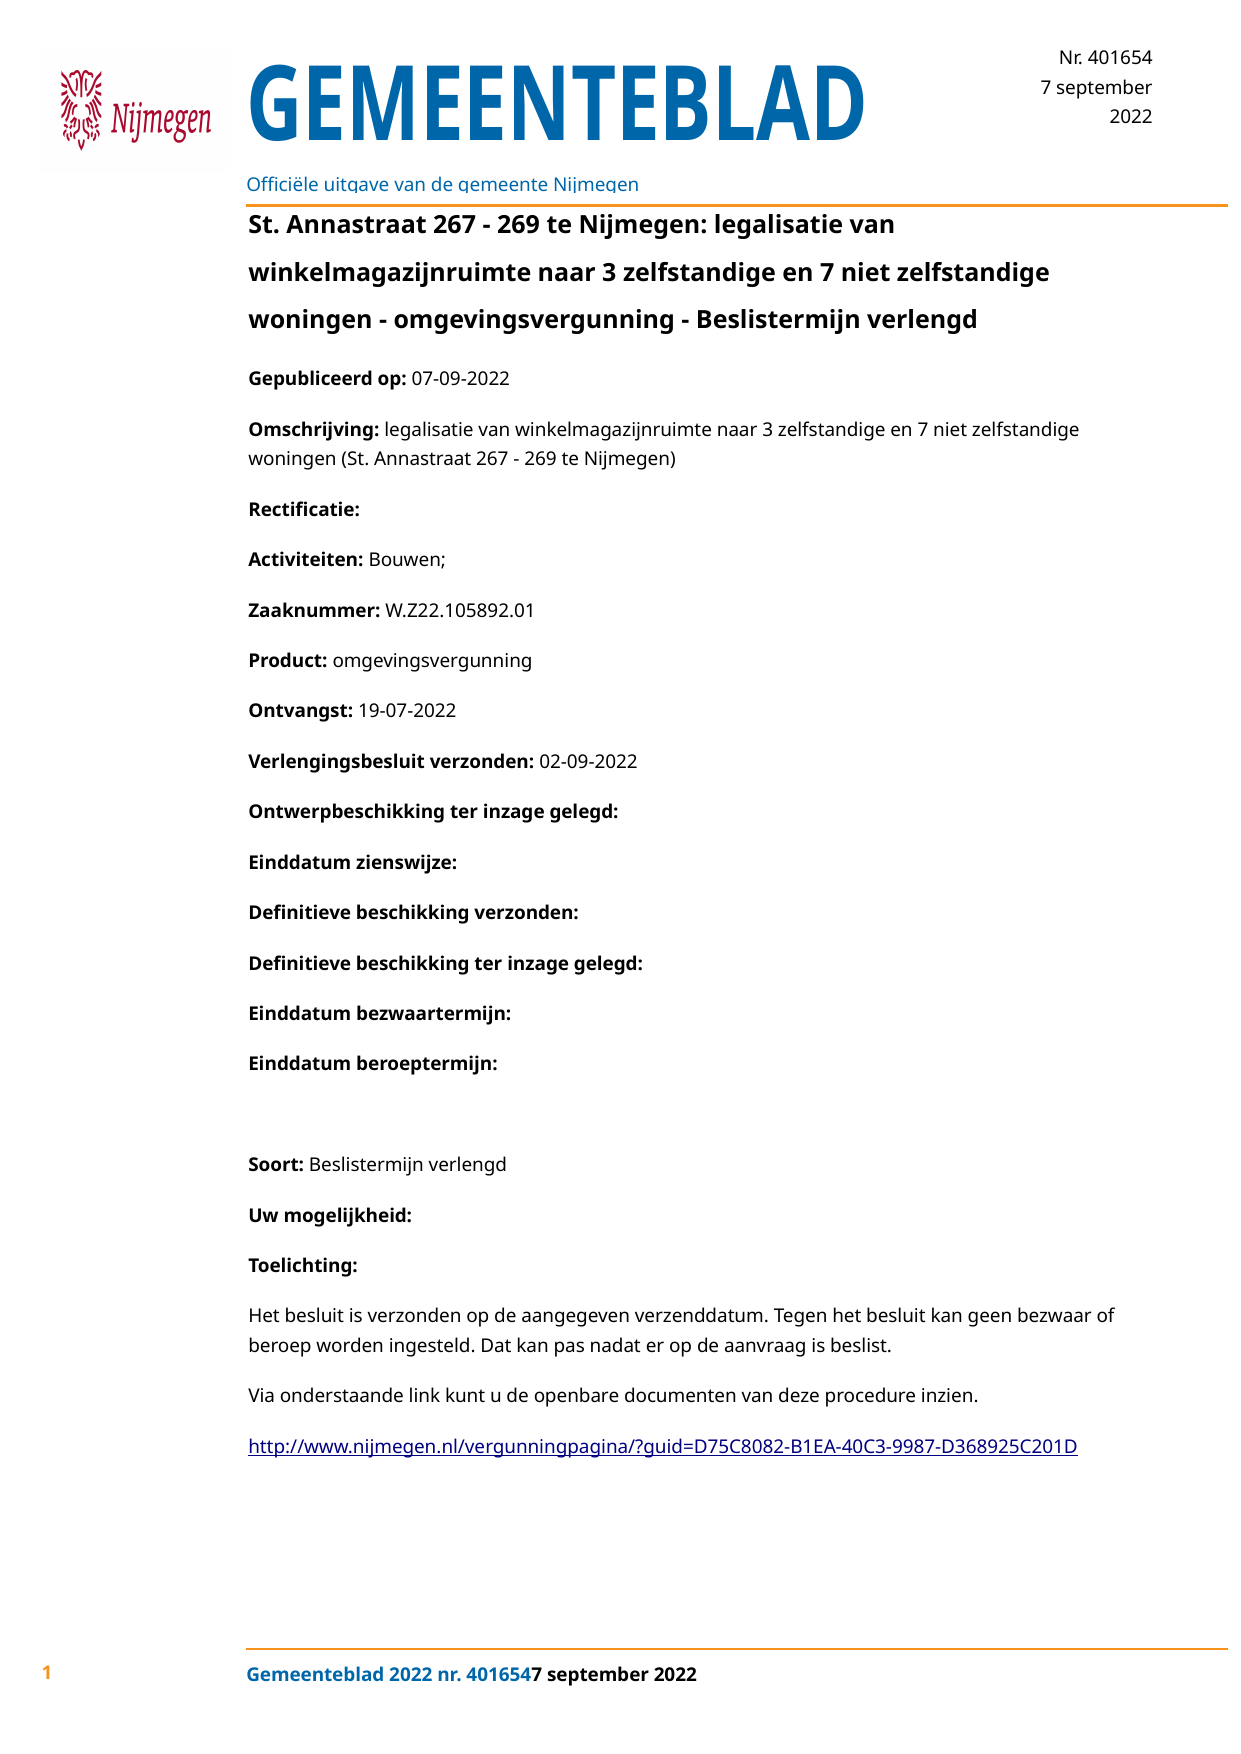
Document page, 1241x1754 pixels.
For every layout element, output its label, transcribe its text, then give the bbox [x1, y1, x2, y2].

text Ontvangst: 19-07-2022 [248, 698, 1152, 723]
text Zaaknummer: W.Z22.105892.01 [248, 597, 1152, 622]
picture [41, 47, 231, 172]
text Activiteiten: Bouwen; [248, 546, 1152, 572]
text Definitieve beschikking verzonden: [248, 899, 1152, 925]
text Definitieve beschikking ter inzage gelegd: [248, 950, 1152, 975]
text Rectificatie: [248, 496, 1152, 522]
text Het besluit is verzonden op de aangegeven verzenddatum. Tegen het besluit kan geen bezwaar of beroep worden ingesteld. Dat kan pas nadat er op de aanvraag is beslist. [248, 1303, 1152, 1358]
text Einddatum zienswijze: [248, 849, 1152, 874]
text Uw mogelijkheid: [248, 1202, 1152, 1227]
text Toelichting: [248, 1252, 1152, 1278]
text Einddatum bezwaartermijn: [248, 1000, 1152, 1026]
text St. Annastraat 267 - 269 te Nijmegen: legalisatie van winkelmagazijnruimte naar 3 zelfstandige en 7 niet zelfstandige woningen - omgevingsvergunning - Beslistermijn verlengd [248, 207, 1152, 336]
text Gepubliceerd op: 07-09-2022 [248, 366, 1152, 391]
text Ontwerpbeschikking ter inzage gelegd: [248, 798, 1152, 824]
text Product: omgevingsvergunning [248, 647, 1152, 673]
text Omschrijving: legalisatie van winkelmagazijnruimte naar 3 zelfstandige en 7 niet zelfstandige woningen (St. Annastraat 267 - 269 te Nijmegen) [248, 416, 1152, 471]
text Soort: Beslistermijn verlengd [248, 1151, 1152, 1177]
text Via onderstaande link kunt u de openbare documenten van deze procedure inzien. [248, 1383, 1152, 1408]
text Verlengingsbesluit verzonden: 02-09-2022 [248, 748, 1152, 774]
text Einddatum beroeptermijn: [248, 1051, 1152, 1076]
text http://www.nijmegen.nl/vergunningpagina/?guid=D75C8082-B1EA-40C3-9987-D368925C201D [248, 1433, 1152, 1459]
